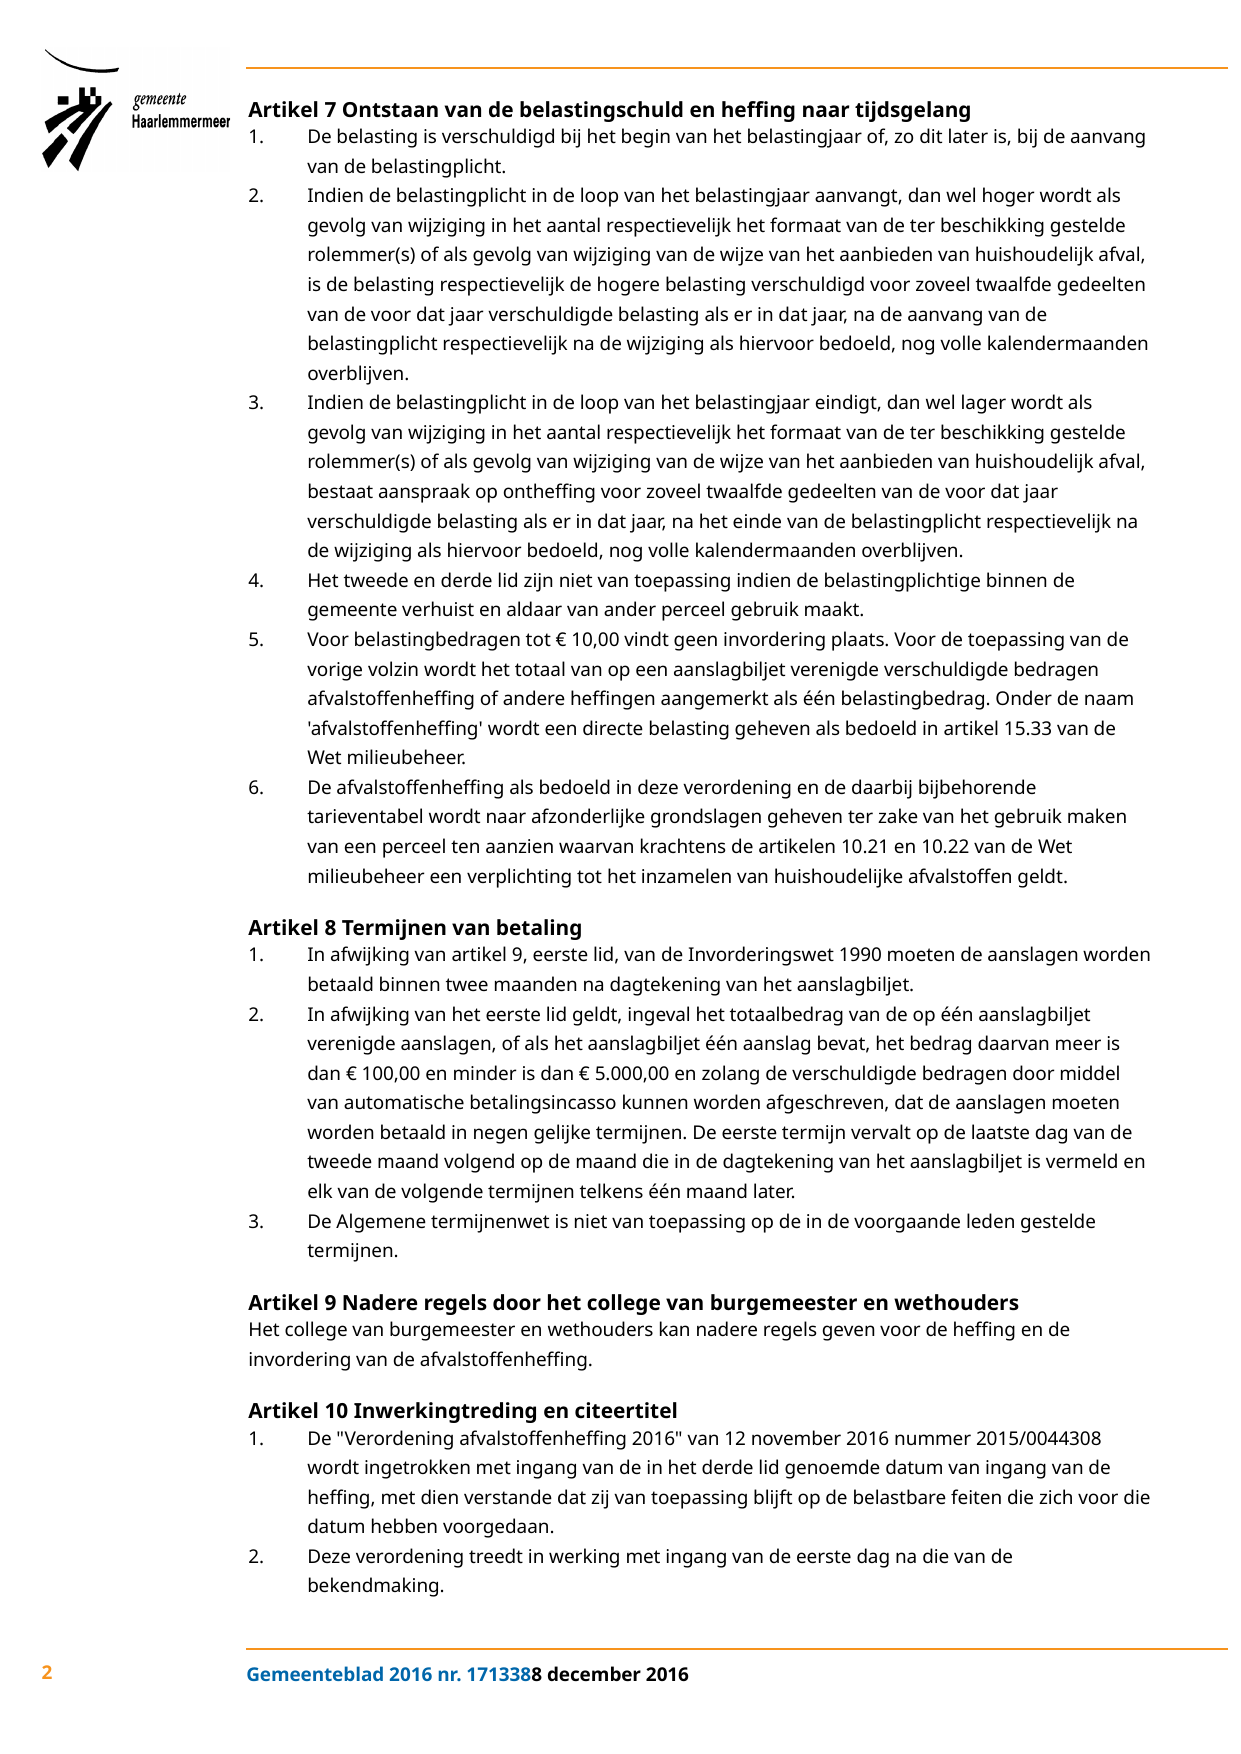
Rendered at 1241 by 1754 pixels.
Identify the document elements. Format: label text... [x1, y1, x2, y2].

text Artikel 10 Inwerkingtreding en citeertitel [248, 1396, 1152, 1425]
list De belasting is verschuldigd bij het begin van het belastingjaar of, zo dit later is, bij de aanvang van de belastingplicht. [248, 123, 1152, 178]
list De "Verordening afvalstoffenheffing 2016" van 12 november 2016 nummer 2015/0044308 wordt ingetrokken met ingang van de in het derde lid genoemde datum van ingang van de heffing, met dien verstande dat zij van toepassing blijft op de belastbare feiten die zich voor die datum hebben voorgedaan. [248, 1425, 1152, 1539]
text Het college van burgemeester en wethouders kan nadere regels geven voor de heffing en de invordering van de afvalstoffenheffing. [248, 1316, 1152, 1372]
picture [41, 47, 231, 172]
list Het tweede en derde lid zijn niet van toepassing indien de belastingplichtige binnen de gemeente verhuist en aldaar van ander perceel gebruik maakt. [248, 567, 1152, 622]
list Deze verordening treedt in werking met ingang van de eerste dag na die van de bekendmaking. [248, 1543, 1152, 1598]
list Voor belastingbedragen tot € 10,00 vindt geen invordering plaats. Voor de toepassing van de vorige volzin wordt het totaal van op een aanslagbiljet verenigde verschuldigde bedragen afvalstoffenheffing of andere heffingen aangemerkt als één belastingbedrag. Onder de naam 'afvalstoffenheffing' wordt een directe belasting geheven als bedoeld in artikel 15.33 van de Wet milieubeheer. [248, 626, 1152, 770]
list Indien de belastingplicht in de loop van het belastingjaar aanvangt, dan wel hoger wordt als gevolg van wijziging in het aantal respectievelijk het formaat van de ter beschikking gestelde rolemmer(s) of als gevolg van wijziging van de wijze van het aanbieden van huishoudelijk afval, is de belasting respectievelijk de hogere belasting verschuldigd voor zoveel twaalfde gedeelten van de voor dat jaar verschuldigde belasting als er in dat jaar, na de aanvang van de belastingplicht respectievelijk na de wijziging als hiervoor bedoeld, nog volle kalendermaanden overblijven. [248, 182, 1152, 386]
text Artikel 8 Termijnen van betaling [248, 913, 1152, 942]
text Artikel 9 Nadere regels door het college van burgemeester en wethouders [248, 1288, 1152, 1316]
list De Algemene termijnenwet is niet van toepassing op de in de voorgaande leden gestelde termijnen. [248, 1208, 1152, 1263]
list Indien de belastingplicht in de loop van het belastingjaar eindigt, dan wel lager wordt als gevolg van wijziging in het aantal respectievelijk het formaat van de ter beschikking gestelde rolemmer(s) of als gevolg van wijziging van de wijze van het aanbieden van huishoudelijk afval, bestaat aanspraak op ontheffing voor zoveel twaalfde gedeelten van de voor dat jaar verschuldigde belasting als er in dat jaar, na het einde van de belastingplicht respectievelijk na de wijziging als hiervoor bedoeld, nog volle kalendermaanden overblijven. [248, 389, 1152, 563]
list In afwijking van het eerste lid geldt, ingeval het totaalbedrag van de op één aanslagbiljet verenigde aanslagen, of als het aanslagbiljet één aanslag bevat, het bedrag daarvan meer is dan € 100,00 en minder is dan € 5.000,00 en zolang de verschuldigde bedragen door middel van automatische betalingsincasso kunnen worden afgeschreven, dat de aanslagen moeten worden betaald in negen gelijke termijnen. De eerste termijn vervalt op de laatste dag van de tweede maand volgend op de maand die in de dagtekening van het aanslagbiljet is vermeld en elk van de volgende termijnen telkens één maand later. [248, 1001, 1152, 1204]
text Artikel 7 Ontstaan van de belastingschuld en heffing naar tijdsgelang [248, 95, 1152, 123]
list De afvalstoffenheffing als bedoeld in deze verordening en de daarbij bijbehorende tarieventabel wordt naar afzonderlijke grondslagen geheven ter zake van het gebruik maken van een perceel ten aanzien waarvan krachtens de artikelen 10.21 en 10.22 van de Wet milieubeheer een verplichting tot het inzamelen van huishoudelijke afvalstoffen geldt. [248, 774, 1152, 888]
list In afwijking van artikel 9, eerste lid, van de Invorderingswet 1990 moeten de aanslagen worden betaald binnen twee maanden na dagtekening van het aanslagbiljet. [248, 942, 1152, 997]
